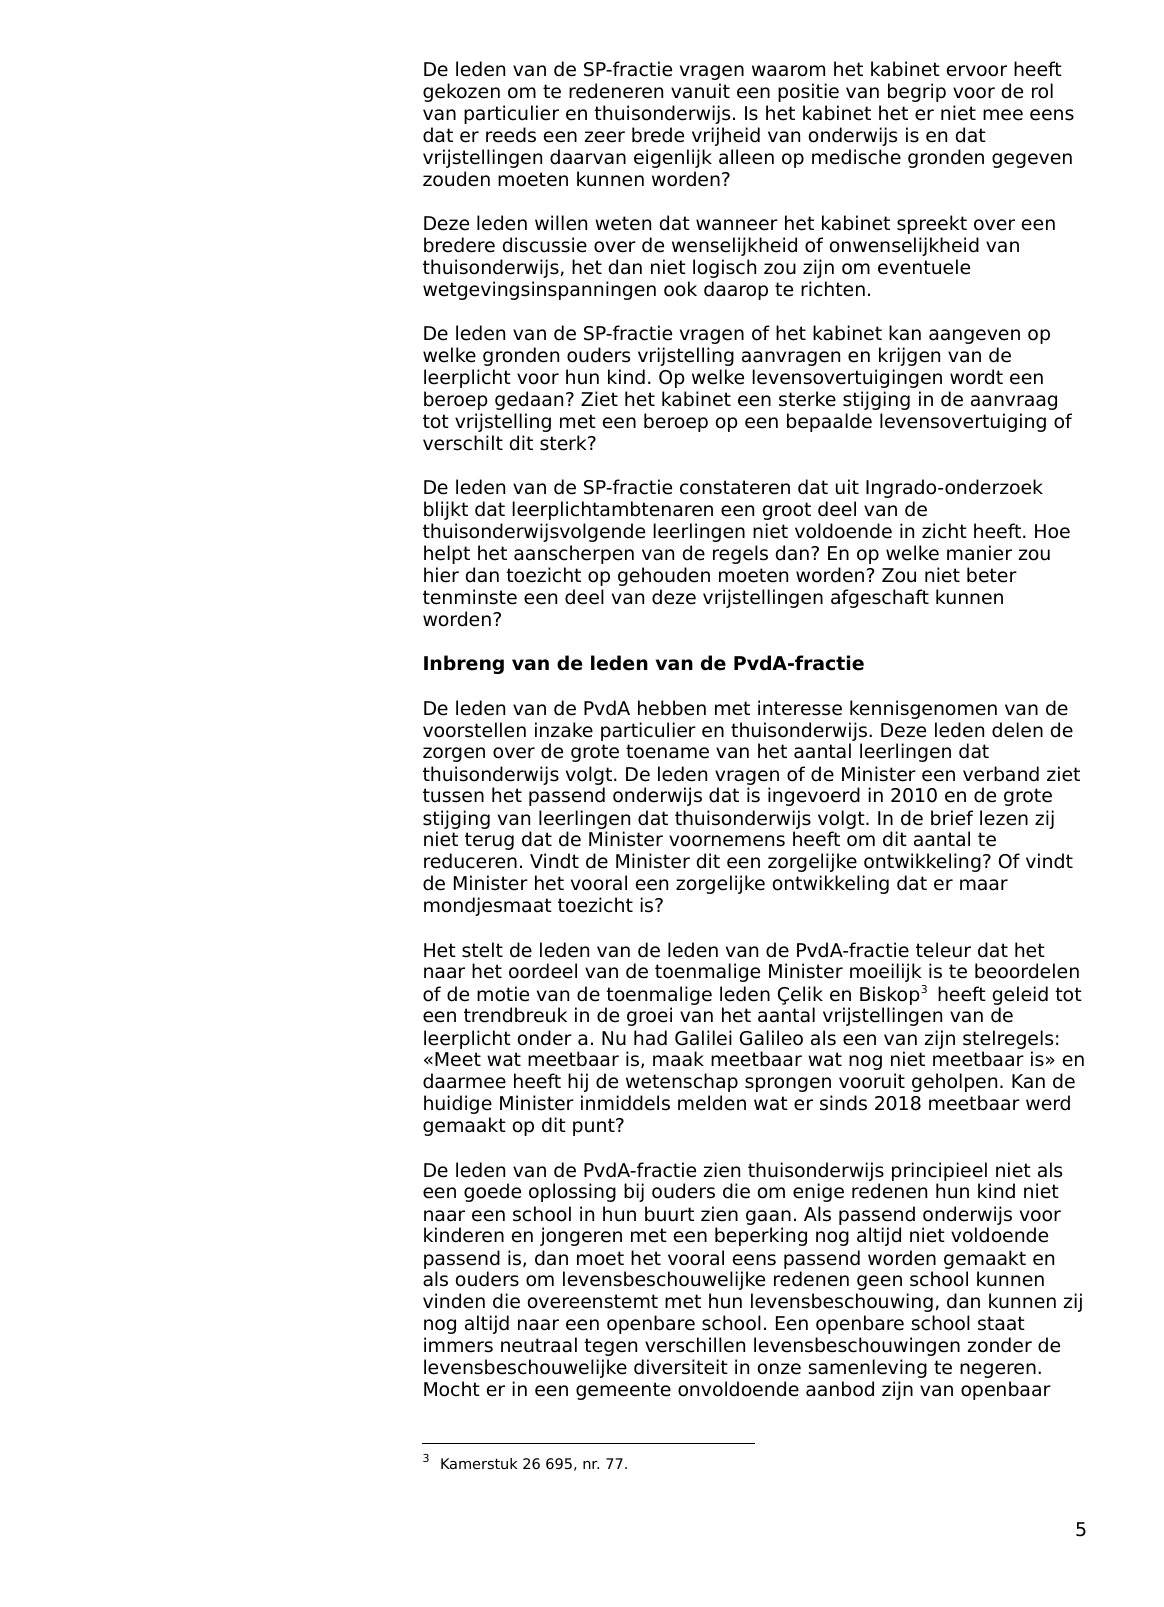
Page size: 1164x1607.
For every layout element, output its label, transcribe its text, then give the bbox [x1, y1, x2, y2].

text De leden van de PvdA hebben met interesse kennisgenomen van de voorstellen inzake particulier en thuisonderwijs. Deze leden delen de zorgen over de grote toename van het aantal leerlingen dat thuisonderwijs volgt. De leden vragen of de Minister een verband ziet tussen het passend onderwijs dat is ingevoerd in 2010 en de grote stijging van leerlingen dat thuisonderwijs volgt. In de brief lezen zij niet terug dat de Minister voornemens heeft om dit aantal te reduceren. Vindt de Minister dit een zorgelijke ontwikkeling? Of vindt de Minister het vooral een zorgelijke ontwikkeling dat er maar mondjesmaat toezicht is? [422, 697, 1087, 917]
text De leden van de SP-fractie constateren dat uit Ingrado-onderzoek blijkt dat leerplichtambtenaren een groot deel van de thuisonderwijsvolgende leerlingen niet voldoende in zicht heeft. Hoe helpt het aanscherpen van de regels dan? En op welke manier zou hier dan toezicht op gehouden moeten worden? Zou niet beter tenminste een deel van deze vrijstellingen afgeschaft kunnen worden? [422, 477, 1087, 631]
text Kamerstuk 26 695, nr. 77. [422, 1452, 1087, 1474]
text Het stelt de leden van de leden van de PvdA-fractie teleur dat het naar het oordeel van de toenmalige Minister moeilijk is te beoordelen of de motie van de toenmalige leden Çelik en Biskop heeft geleid tot een trendbreuk in de groei van het aantal vrijstellingen van de leerplicht onder a. Nu had Galilei Galileo als een van zijn stelregels: «Meet wat meetbaar is, maak meetbaar wat nog niet meetbaar is» en daarmee heeft hij de wetenschap sprongen vooruit geholpen. Kan de huidige Minister inmiddels melden wat er sinds 2018 meetbaar werd gemaakt op dit punt? [422, 939, 1087, 1137]
text De leden van de SP-fractie vragen of het kabinet kan aangeven op welke gronden ouders vrijstelling aanvragen en krijgen van de leerplicht voor hun kind. Op welke levensovertuigingen wordt een beroep gedaan? Ziet het kabinet een sterke stijging in de aanvraag tot vrijstelling met een beroep op een bepaalde levensovertuiging of verschilt dit sterk? [422, 323, 1087, 455]
text Deze leden willen weten dat wanneer het kabinet spreekt over een bredere discussie over de wenselijkheid of onwenselijkheid van thuisonderwijs, het dan niet logisch zou zijn om eventuele wetgevingsinspanningen ook daarop te richten. [422, 213, 1087, 301]
subtitle Inbreng van de leden van de PvdA-fractie [422, 653, 1087, 675]
text De leden van de SP-fractie vragen waarom het kabinet ervoor heeft gekozen om te redeneren vanuit een positie van begrip voor de rol van particulier en thuisonderwijs. Is het kabinet het er niet mee eens dat er reeds een zeer brede vrijheid van onderwijs is en dat vrijstellingen daarvan eigenlijk alleen op medische gronden gegeven zouden moeten kunnen worden? [422, 59, 1087, 191]
text De leden van de PvdA-fractie zien thuisonderwijs principieel niet als een goede oplossing bij ouders die om enige redenen hun kind niet naar een school in hun buurt zien gaan. Als passend onderwijs voor kinderen en jongeren met een beperking nog altijd niet voldoende passend is, dan moet het vooral eens passend worden gemaakt en als ouders om levensbeschouwelijke redenen geen school kunnen vinden die overeenstemt met hun levensbeschouwing, dan kunnen zij nog altijd naar een openbare school. Een openbare school staat immers neutraal tegen verschillen levensbeschouwingen zonder de levensbeschouwelijke diversiteit in onze samenleving te negeren. Mocht er in een gemeente onvoldoende aanbod zijn van openbaar [422, 1159, 1087, 1401]
